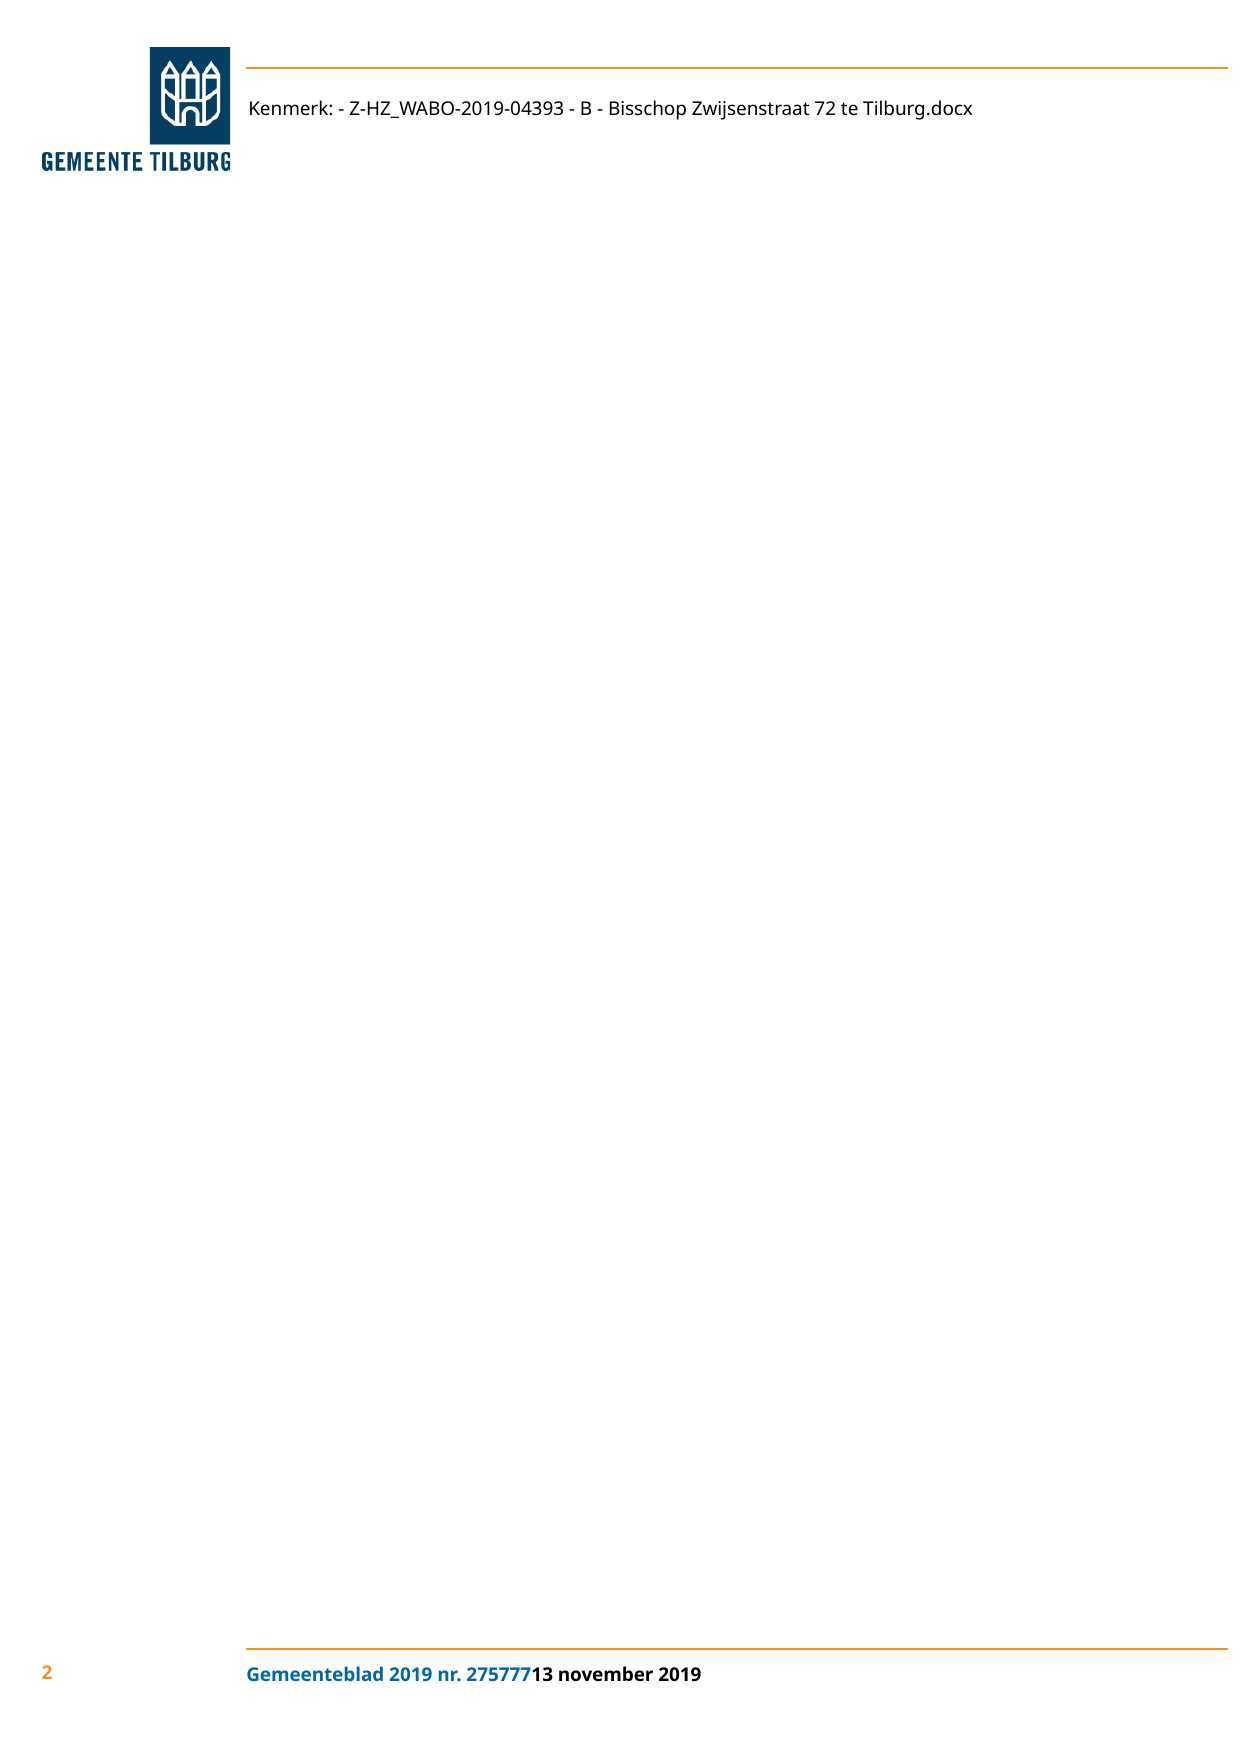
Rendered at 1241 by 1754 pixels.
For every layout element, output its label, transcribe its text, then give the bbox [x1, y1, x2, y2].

text Kenmerk: - Z-HZ_WABO-2019-04393 - B - Bisschop Zwijsenstraat 72 te Tilburg.docx [248, 95, 1152, 121]
picture [41, 47, 231, 172]
